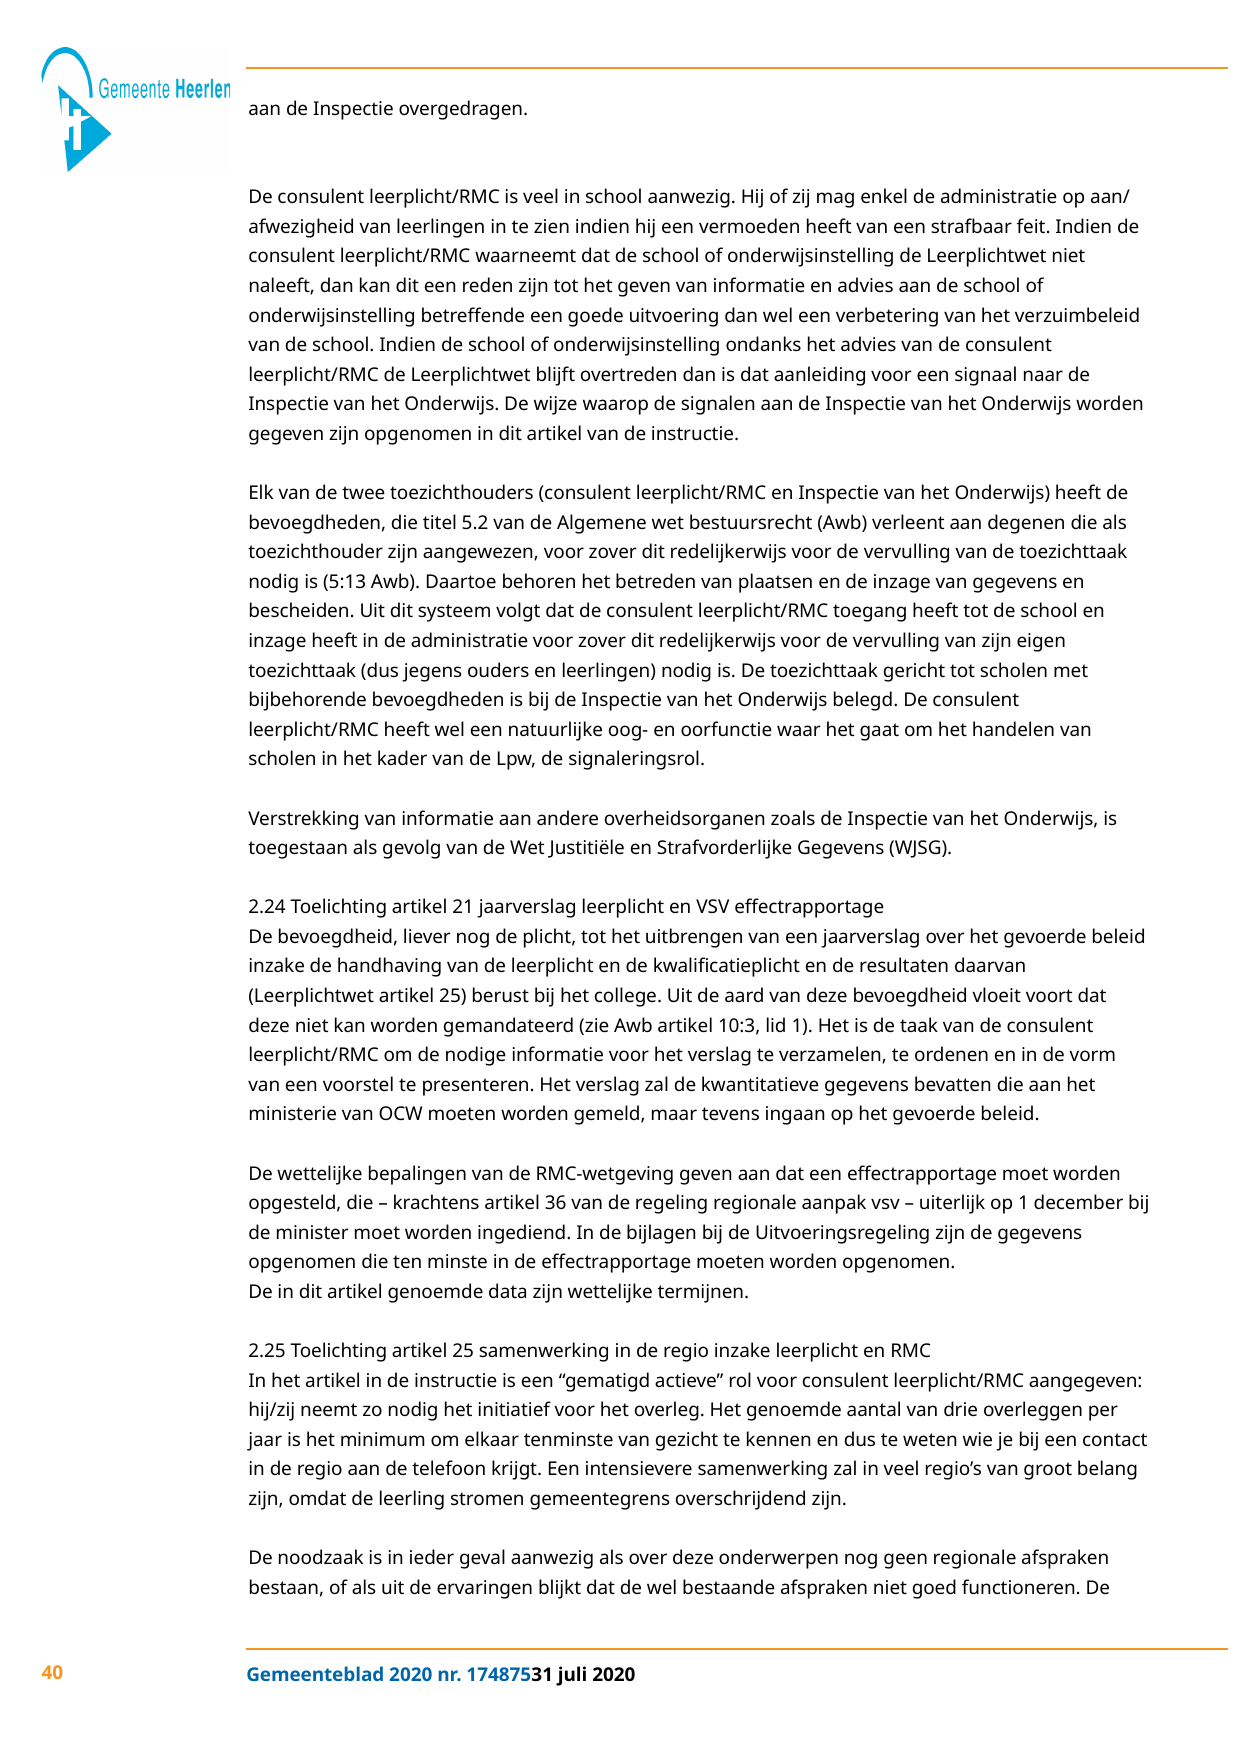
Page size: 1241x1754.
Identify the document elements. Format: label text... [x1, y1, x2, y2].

text Elk van de twee toezichthouders (consulent leerplicht/RMC en Inspectie van het Onderwijs) heeft de bevoegdheden, die titel 5.2 van de Algemene wet bestuursrecht (Awb) verleent aan degenen die als toezichthouder zijn aangewezen, voor zover dit redelijkerwijs voor de vervulling van de toezichttaak nodig is (5:13 Awb). Daartoe behoren het betreden van plaatsen en de inzage van gegevens en bescheiden. Uit dit systeem volgt dat de consulent leerplicht/RMC toegang heeft tot de school en inzage heeft in de administratie voor zover dit redelijkerwijs voor de vervulling van zijn eigen toezichttaak (dus jegens ouders en leerlingen) nodig is. De toezichttaak gericht tot scholen met bijbehorende bevoegdheden is bij de Inspectie van het Onderwijs belegd. De consulent leerplicht/RMC heeft wel een natuurlijke oog- en oorfunctie waar het gaat om het handelen van scholen in het kader van de Lpw, de signaleringsrol. [248, 479, 1152, 771]
text 2.24 Toelichting artikel 21 jaarverslag leerplicht en VSV effectrapportage [248, 893, 1152, 919]
text De bevoegdheid, liever nog de plicht, tot het uitbrengen van een jaarverslag over het gevoerde beleid inzake de handhaving van de leerplicht en de kwalificatieplicht en de resultaten daarvan (Leerplichtwet artikel 25) berust bij het college. Uit de aard van deze bevoegdheid vloeit voort dat deze niet kan worden gemandateerd (zie Awb artikel 10:3, lid 1). Het is de taak van de consulent leerplicht/RMC om de nodige informatie voor het verslag te verzamelen, te ordenen en in de vorm van een voorstel te presenteren. Het verslag zal de kwantitatieve gegevens bevatten die aan het ministerie van OCW moeten worden gemeld, maar tevens ingaan op het gevoerde beleid. [248, 923, 1152, 1126]
text De consulent leerplicht/RMC is veel in school aanwezig. Hij of zij mag enkel de administratie op aan/ afwezigheid van leerlingen in te zien indien hij een vermoeden heeft van een strafbaar feit. Indien de consulent leerplicht/RMC waarneemt dat de school of onderwijsinstelling de Leerplichtwet niet naleeft, dan kan dit een reden zijn tot het geven van informatie en advies aan de school of onderwijsinstelling betreffende een goede uitvoering dan wel een verbetering van het verzuimbeleid van de school. Indien de school of onderwijsinstelling ondanks het advies van de consulent leerplicht/RMC de Leerplichtwet blijft overtreden dan is dat aanleiding voor een signaal naar de Inspectie van het Onderwijs. De wijze waarop de signalen aan de Inspectie van het Onderwijs worden gegeven zijn opgenomen in dit artikel van de instructie. [248, 183, 1152, 446]
picture [41, 47, 59, 70]
text De in dit artikel genoemde data zijn wettelijke termijnen. [248, 1278, 1152, 1304]
text 2.25 Toelichting artikel 25 samenwerking in de regio inzake leerplicht en RMC [248, 1337, 1152, 1363]
text De wettelijke bepalingen van de RMC-wetgeving geven aan dat een effectrapportage moet worden opgesteld, die – krachtens artikel 36 van de regeling regionale aanpak vsv – uiterlijk op 1 december bij de minister moet worden ingediend. In de bijlagen bij de Uitvoeringsregeling zijn de gegevens opgenomen die ten minste in de effectrapportage moeten worden opgenomen. [248, 1160, 1152, 1274]
picture [41, 47, 231, 172]
text Verstrekking van informatie aan andere overheidsorganen zoals de Inspectie van het Onderwijs, is toegestaan als gevolg van de Wet Justitiële en Strafvorderlijke Gegevens (WJSG). [248, 805, 1152, 860]
text De noodzaak is in ieder geval aanwezig als over deze onderwerpen nog geen regionale afspraken bestaan, of als uit de ervaringen blijkt dat de wel bestaande afspraken niet goed functioneren. De [248, 1544, 1152, 1600]
text In het artikel in de instructie is een “gematigd actieve” rol voor consulent leerplicht/RMC aangegeven: hij/zij neemt zo nodig het initiatief voor het overleg. Het genoemde aantal van drie overleggen per jaar is het minimum om elkaar tenminste van gezicht te kennen en dus te weten wie je bij een contact in de regio aan de telefoon krijgt. Een intensievere samenwerking zal in veel regio’s van groot belang zijn, omdat de leerling stromen gemeentegrens overschrijdend zijn. [248, 1367, 1152, 1511]
text aan de Inspectie overgedragen. [248, 95, 1152, 121]
